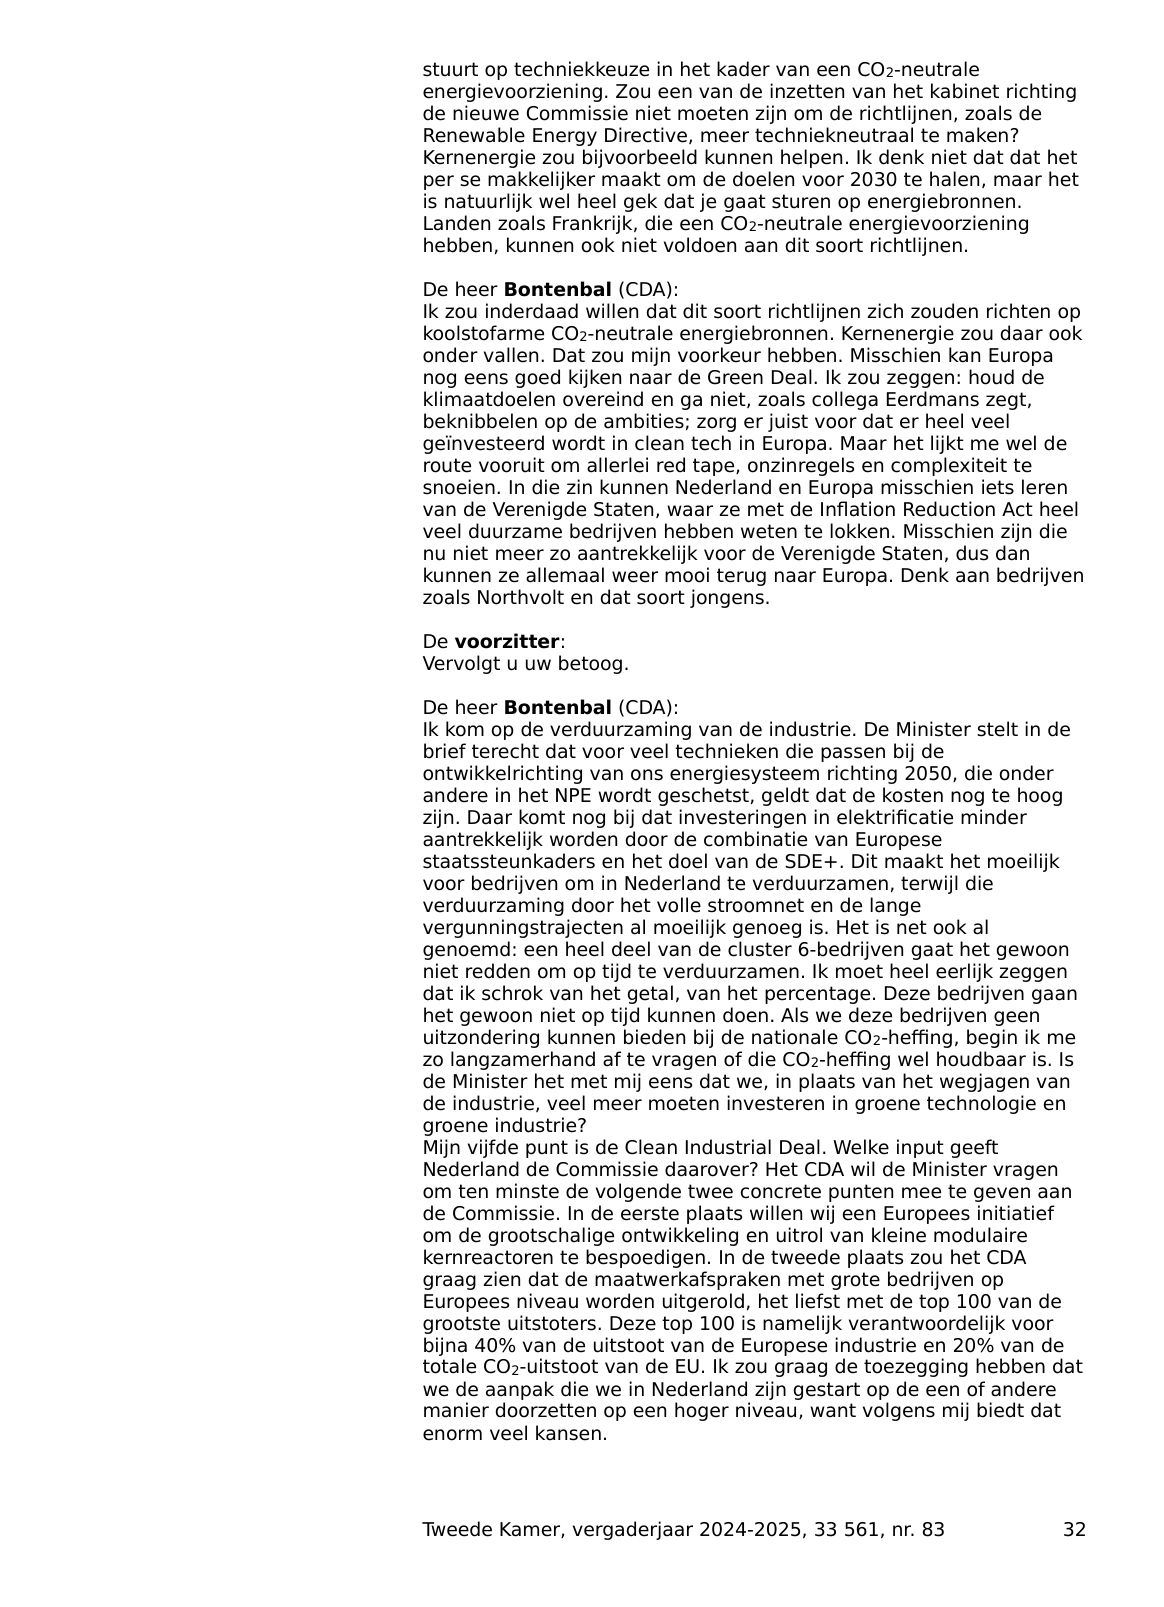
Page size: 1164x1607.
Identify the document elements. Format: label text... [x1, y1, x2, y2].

text De heer Bontenbal (CDA): [422, 279, 1087, 301]
text De voorzitter: [422, 631, 1087, 653]
text stuurt op techniekkeuze in het kader van een CO2-neutrale energievoorziening. Zou een van de inzetten van het kabinet richting de nieuwe Commissie niet moeten zijn om de richtlijnen, zoals de Renewable Energy Directive, meer techniekneutraal te maken? Kernenergie zou bijvoorbeeld kunnen helpen. Ik denk niet dat dat het per se makkelijker maakt om de doelen voor 2030 te halen, maar het is natuurlijk wel heel gek dat je gaat sturen op energiebronnen. Landen zoals Frankrijk, die een CO2-neutrale energievoorziening hebben, kunnen ook niet voldoen aan dit soort richtlijnen. [422, 59, 1087, 257]
text Mijn vijfde punt is de Clean Industrial Deal. Welke input geeft Nederland de Commissie daarover? Het CDA wil de Minister vragen om ten minste de volgende twee concrete punten mee te geven aan de Commissie. In de eerste plaats willen wij een Europees initiatief om de grootschalige ontwikkeling en uitrol van kleine modulaire kernreactoren te bespoedigen. In de tweede plaats zou het CDA graag zien dat de maatwerkafspraken met grote bedrijven op Europees niveau worden uitgerold, het liefst met de top 100 van de grootste uitstoters. Deze top 100 is namelijk verantwoordelijk voor bijna 40% van de uitstoot van de Europese industrie en 20% van de totale CO2-uitstoot van de EU. Ik zou graag de toezegging hebben dat we de aanpak die we in Nederland zijn gestart op de een of andere manier doorzetten op een hoger niveau, want volgens mij biedt dat enorm veel kansen. [422, 1137, 1087, 1444]
text Ik zou inderdaad willen dat dit soort richtlijnen zich zouden richten op koolstofarme CO2-neutrale energiebronnen. Kernenergie zou daar ook onder vallen. Dat zou mijn voorkeur hebben. Misschien kan Europa nog eens goed kijken naar de Green Deal. Ik zou zeggen: houd de klimaatdoelen overeind en ga niet, zoals collega Eerdmans zegt, beknibbelen op de ambities; zorg er juist voor dat er heel veel geïnvesteerd wordt in clean tech in Europa. Maar het lijkt me wel de route vooruit om allerlei red tape, onzinregels en complexiteit te snoeien. In die zin kunnen Nederland en Europa misschien iets leren van de Verenigde Staten, waar ze met de Inflation Reduction Act heel veel duurzame bedrijven hebben weten te lokken. Misschien zijn die nu niet meer zo aantrekkelijk voor de Verenigde Staten, dus dan kunnen ze allemaal weer mooi terug naar Europa. Denk aan bedrijven zoals Northvolt en dat soort jongens. [422, 301, 1087, 609]
text Ik kom op de verduurzaming van de industrie. De Minister stelt in de brief terecht dat voor veel technieken die passen bij de ontwikkelrichting van ons energiesysteem richting 2050, die onder andere in het NPE wordt geschetst, geldt dat de kosten nog te hoog zijn. Daar komt nog bij dat investeringen in elektrificatie minder aantrekkelijk worden door de combinatie van Europese staatssteunkaders en het doel van de SDE+. Dit maakt het moeilijk voor bedrijven om in Nederland te verduurzamen, terwijl die verduurzaming door het volle stroomnet en de lange vergunningstrajecten al moeilijk genoeg is. Het is net ook al genoemd: een heel deel van de cluster 6-bedrijven gaat het gewoon niet redden om op tijd te verduurzamen. Ik moet heel eerlijk zeggen dat ik schrok van het getal, van het percentage. Deze bedrijven gaan het gewoon niet op tijd kunnen doen. Als we deze bedrijven geen uitzondering kunnen bieden bij de nationale CO2-heffing, begin ik me zo langzamerhand af te vragen of die CO2-heffing wel houdbaar is. Is de Minister het met mij eens dat we, in plaats van het wegjagen van de industrie, veel meer moeten investeren in groene technologie en groene industrie? [422, 719, 1087, 1137]
text De heer Bontenbal (CDA): [422, 697, 1087, 719]
text Vervolgt u uw betoog. [422, 653, 1087, 675]
